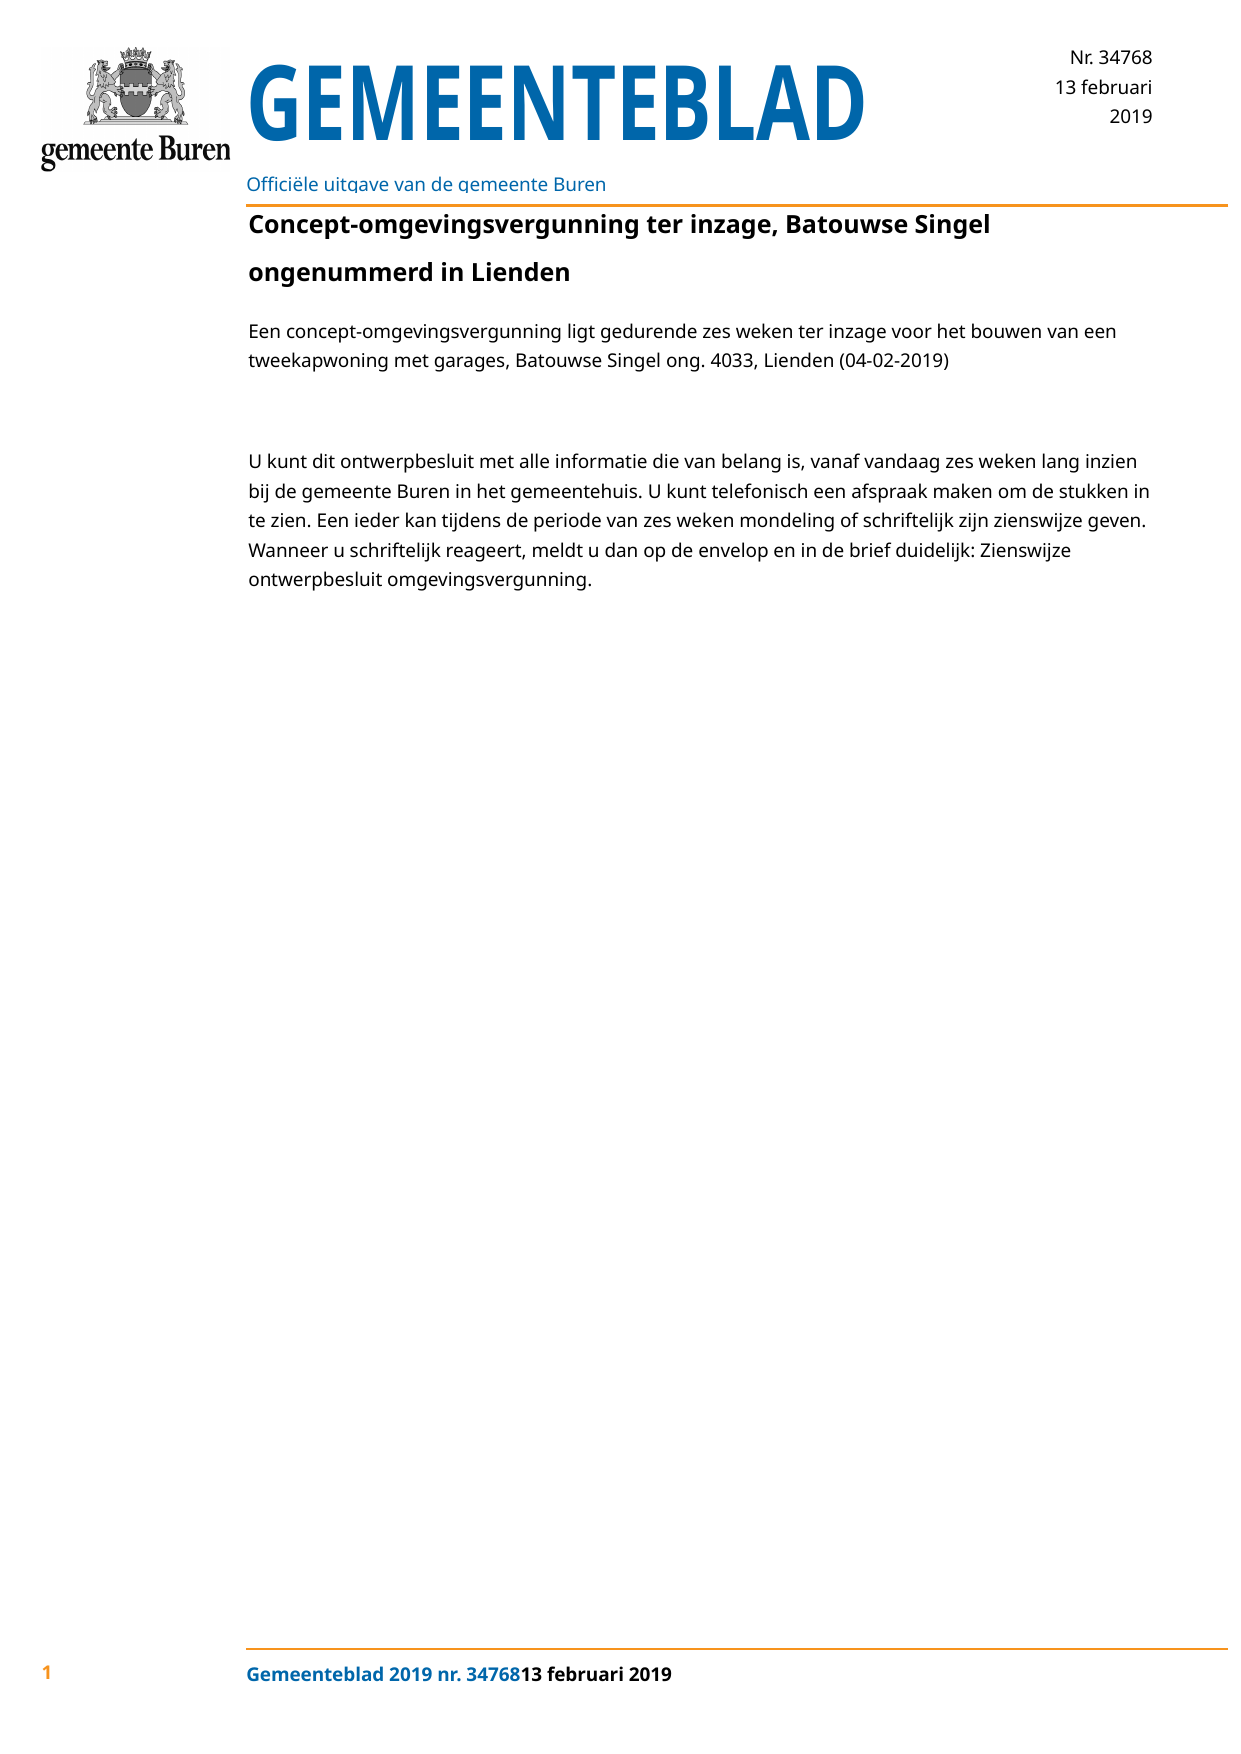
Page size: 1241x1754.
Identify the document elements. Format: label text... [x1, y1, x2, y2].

text Een concept-omgevingsvergunning ligt gedurende zes weken ter inzage voor het bouwen van een tweekapwoning met garages, Batouwse Singel ong. 4033, Lienden (04-02-2019) [248, 318, 1152, 373]
text U kunt dit ontwerpbesluit met alle informatie die van belang is, vanaf vandaag zes weken lang inzien bij de gemeente Buren in het gemeentehuis. U kunt telefonisch een afspraak maken om de stukken in te zien. Een ieder kan tijdens de periode van zes weken mondeling of schriftelijk zijn zienswijze geven. Wanneer u schriftelijk reageert, meldt u dan op de envelop en in de brief duidelijk: Zienswijze ontwerpbesluit omgevingsvergunning. [248, 448, 1152, 592]
text Concept-omgevingsvergunning ter inzage, Batouwse Singel ongenummerd in Lienden [248, 207, 1152, 288]
picture [41, 47, 231, 172]
